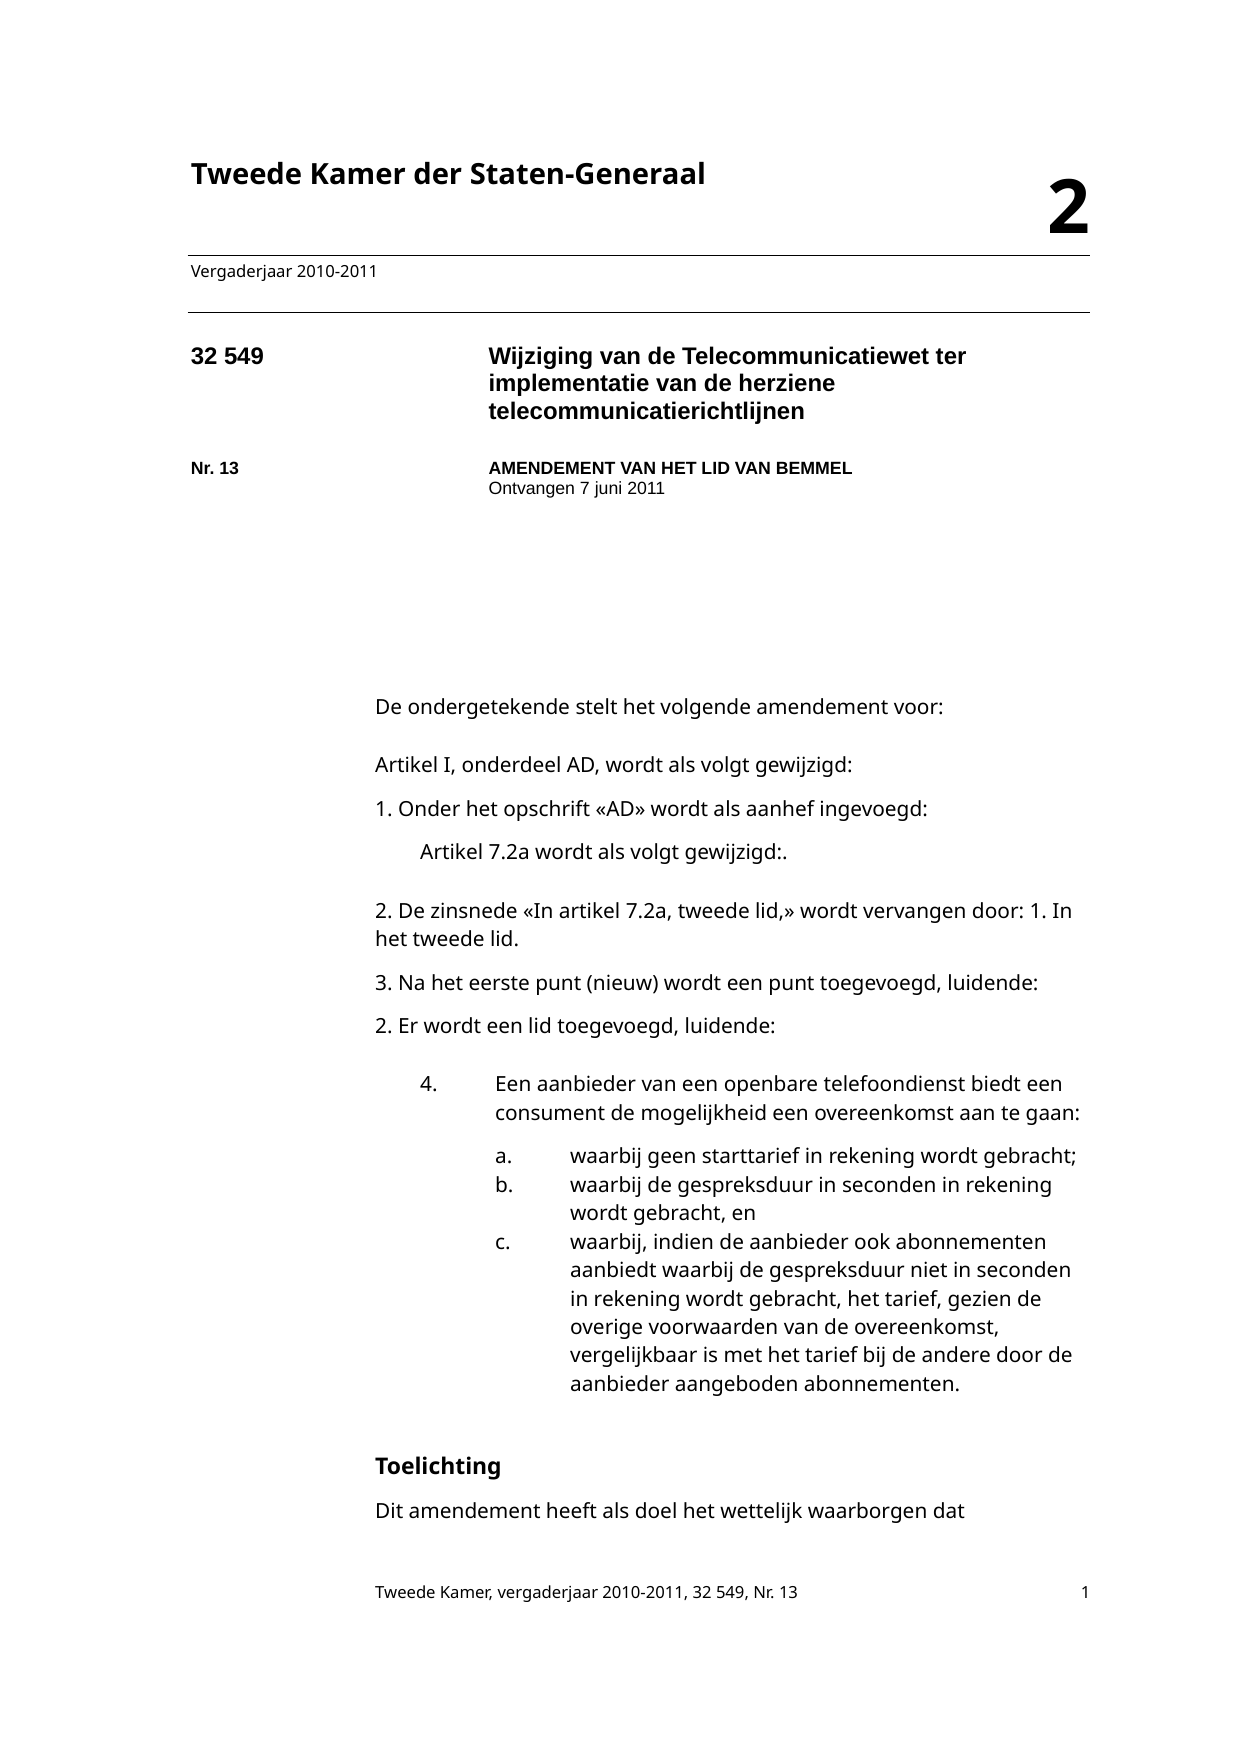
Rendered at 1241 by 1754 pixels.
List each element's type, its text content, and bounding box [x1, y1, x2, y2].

subtitle Toelichting [375, 1450, 1090, 1481]
table_cell Wijziging van de Telecommunicatiewet ter implementatie van de herziene telecommunicatierichtlijnen [485, 339, 1090, 454]
text 3. Na het eerste punt (nieuw) wordt een punt toegevoegd, luidende: [375, 968, 1090, 996]
text Dit amendement heeft als doel het wettelijk waarborgen dat [375, 1496, 1090, 1524]
text 2. De zinsnede «In artikel 7.2a, tweede lid,» wordt vervangen door: 1. In het tweede lid. [375, 896, 1090, 953]
text 1. Onder het opschrift «AD» wordt als aanhef ingevoegd: [375, 794, 1090, 822]
table_cell [188, 313, 485, 339]
list Een aanbieder van een openbare telefoondienst biedt een consument de mogelijkheid een overeenkomst aan te gaan: [420, 1069, 1090, 1126]
table_cell [485, 256, 1090, 312]
list waarbij geen starttarief in rekening wordt gebracht; [495, 1141, 1090, 1170]
text De ondergetekende stelt het volgende amendement voor: [375, 692, 1090, 721]
table_header 2 [910, 150, 1090, 255]
table_cell Vergaderjaar 2010-2011 [188, 256, 485, 312]
table_cell Nr. 13 [188, 455, 485, 573]
text Artikel I, onderdeel AD, wordt als volgt gewijzigd: [375, 751, 1090, 779]
table_header Tweede Kamer der Staten-Generaal [188, 150, 909, 255]
table_cell 32 549 [188, 339, 485, 454]
table_cell AMENDEMENT VAN HET LID VAN BEMMEL Ontvangen 7 juni 2011 [485, 455, 1090, 573]
text 2. Er wordt een lid toegevoegd, luidende: [375, 1011, 1090, 1039]
table_cell [485, 313, 1090, 339]
list waarbij, indien de aanbieder ook abonnementen aanbiedt waarbij de gespreksduur niet in seconden in rekening wordt gebracht, het tarief, gezien de overige voorwaarden van de overeenkomst, vergelijkbaar is met het tarief bij de andere door de aanbieder aangeboden abonnementen. [495, 1227, 1090, 1397]
text Artikel 7.2a wordt als volgt gewijzigd:. [420, 837, 1090, 866]
list waarbij de gespreksduur in seconden in rekening wordt gebracht, en [495, 1170, 1090, 1227]
